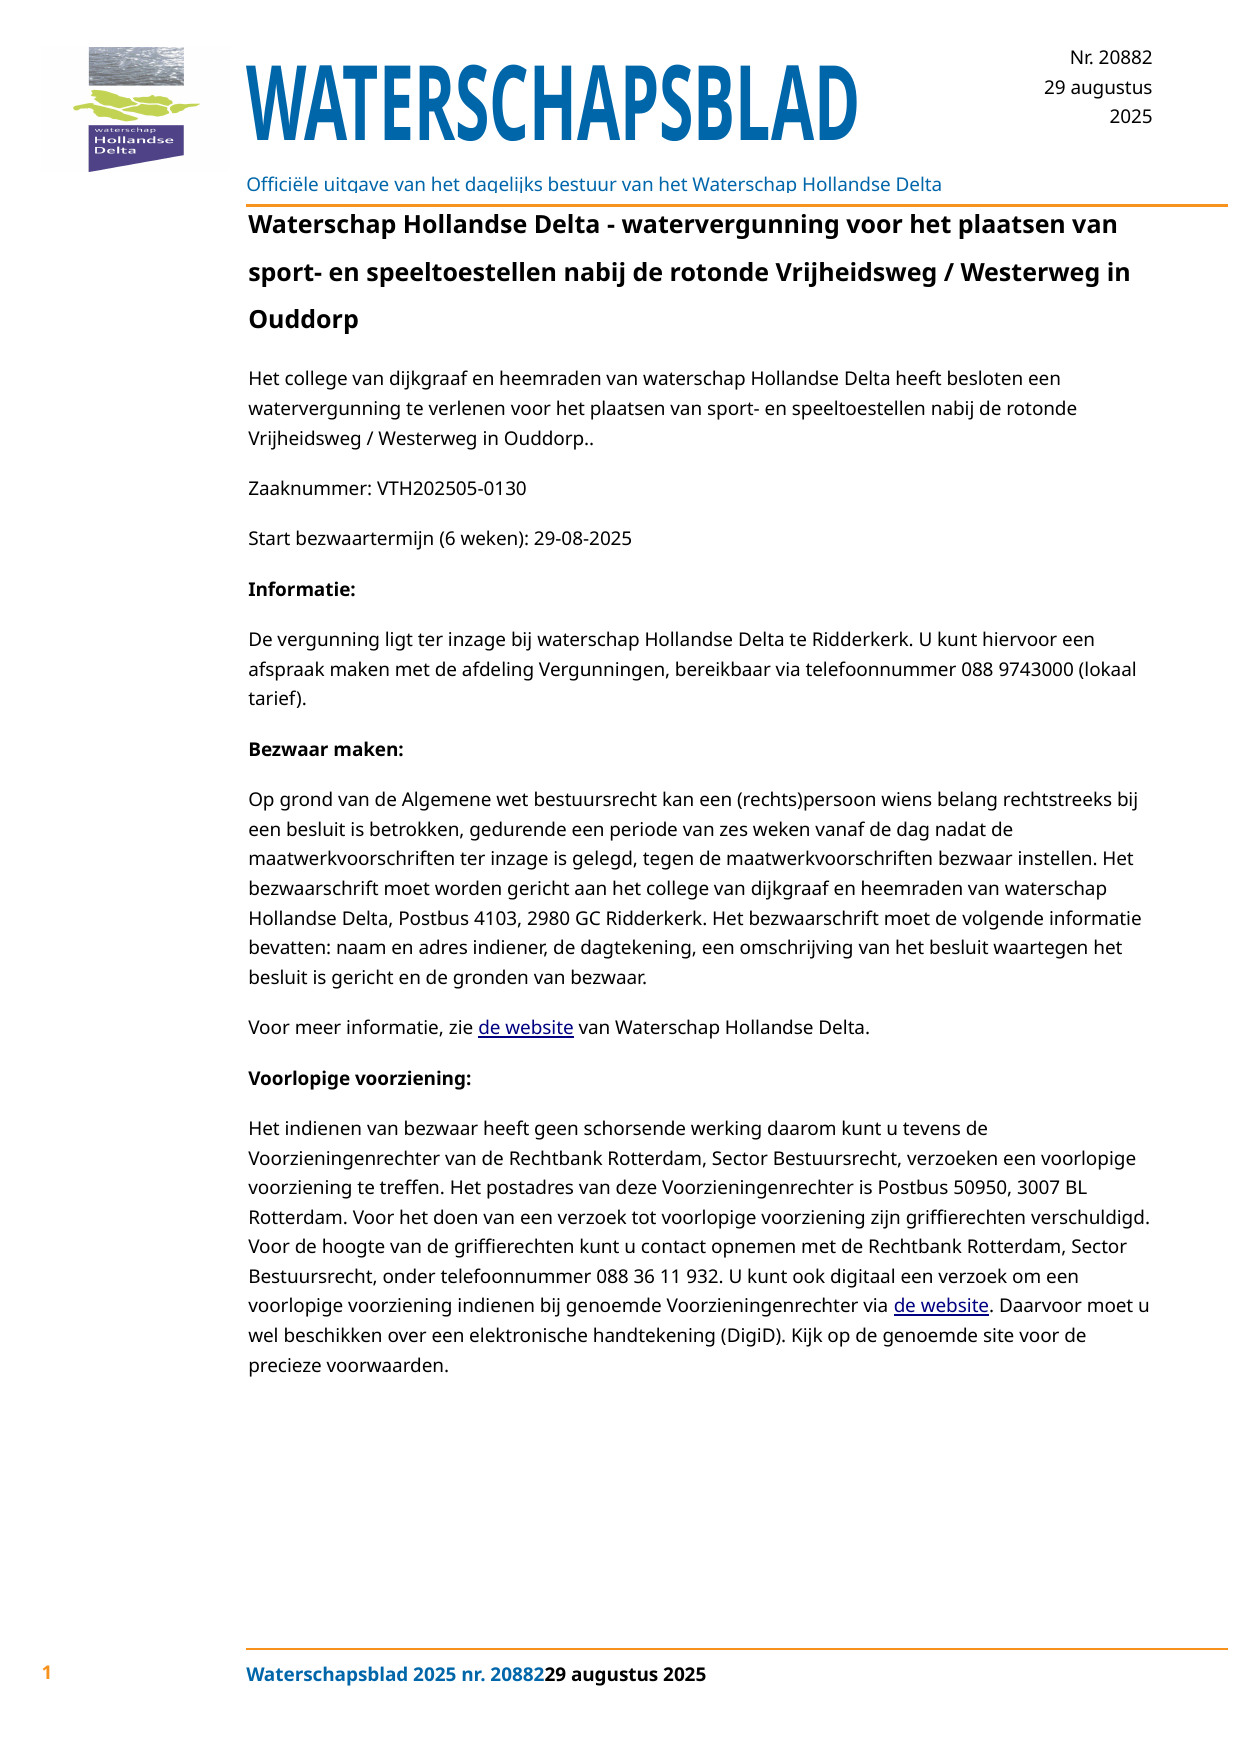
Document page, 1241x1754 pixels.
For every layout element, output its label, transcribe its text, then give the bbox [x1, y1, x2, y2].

text De vergunning ligt ter inzage bij waterschap Hollandse Delta te Ridderkerk. U kunt hiervoor een afspraak maken met de afdeling Vergunningen, bereikbaar via telefoonnummer 088 9743000 (lokaal tarief). [248, 626, 1152, 711]
picture [41, 47, 231, 172]
text Op grond van de Algemene wet bestuursrecht kan een (rechts)persoon wiens belang rechtstreeks bij een besluit is betrokken, gedurende een periode van zes weken vanaf de dag nadat de maatwerkvoorschriften ter inzage is gelegd, tegen de maatwerkvoorschriften bezwaar instellen. Het bezwaarschrift moet worden gericht aan het college van dijkgraaf en heemraden van waterschap Hollandse Delta, Postbus 4103, 2980 GC Ridderkerk. Het bezwaarschrift moet de volgende informatie bevatten: naam en adres indiener, de dagtekening, een omschrijving van het besluit waartegen het besluit is gericht en de gronden van bezwaar. [248, 786, 1152, 989]
text Waterschap Hollandse Delta - watervergunning voor het plaatsen van sport- en speeltoestellen nabij de rotonde Vrijheidsweg / Westerweg in Ouddorp [248, 207, 1152, 336]
text Informatie: [248, 576, 1152, 602]
text Voorlopige voorziening: [248, 1065, 1152, 1090]
text Het college van dijkgraaf en heemraden van waterschap Hollandse Delta heeft besloten een watervergunning te verlenen voor het plaatsen van sport- en speeltoestellen nabij de rotonde Vrijheidsweg / Westerweg in Ouddorp.. [248, 366, 1152, 450]
text Bezwaar maken: [248, 736, 1152, 762]
text Start bezwaartermijn (6 weken): 29-08-2025 [248, 526, 1152, 551]
text Voor meer informatie, zie de website van Waterschap Hollandse Delta. [248, 1014, 1152, 1040]
text Het indienen van bezwaar heeft geen schorsende werking daarom kunt u tevens de Voorzieningenrechter van de Rechtbank Rotterdam, Sector Bestuursrecht, verzoeken een voorlopige voorziening te treffen. Het postadres van deze Voorzieningenrechter is Postbus 50950, 3007 BL Rotterdam. Voor het doen van een verzoek tot voorlopige voorziening zijn griffierechten verschuldigd. Voor de hoogte van de griffierechten kunt u contact opnemen met de Rechtbank Rotterdam, Sector Bestuursrecht, onder telefoonnummer 088 36 11 932. U kunt ook digitaal een verzoek om een voorlopige voorziening indienen bij genoemde Voorzieningenrechter via de website. Daarvoor moet u wel beschikken over een elektronische handtekening (DigiD). Kijk op de genoemde site voor de precieze voorwaarden. [248, 1115, 1152, 1377]
text Zaaknummer: VTH202505-0130 [248, 475, 1152, 501]
